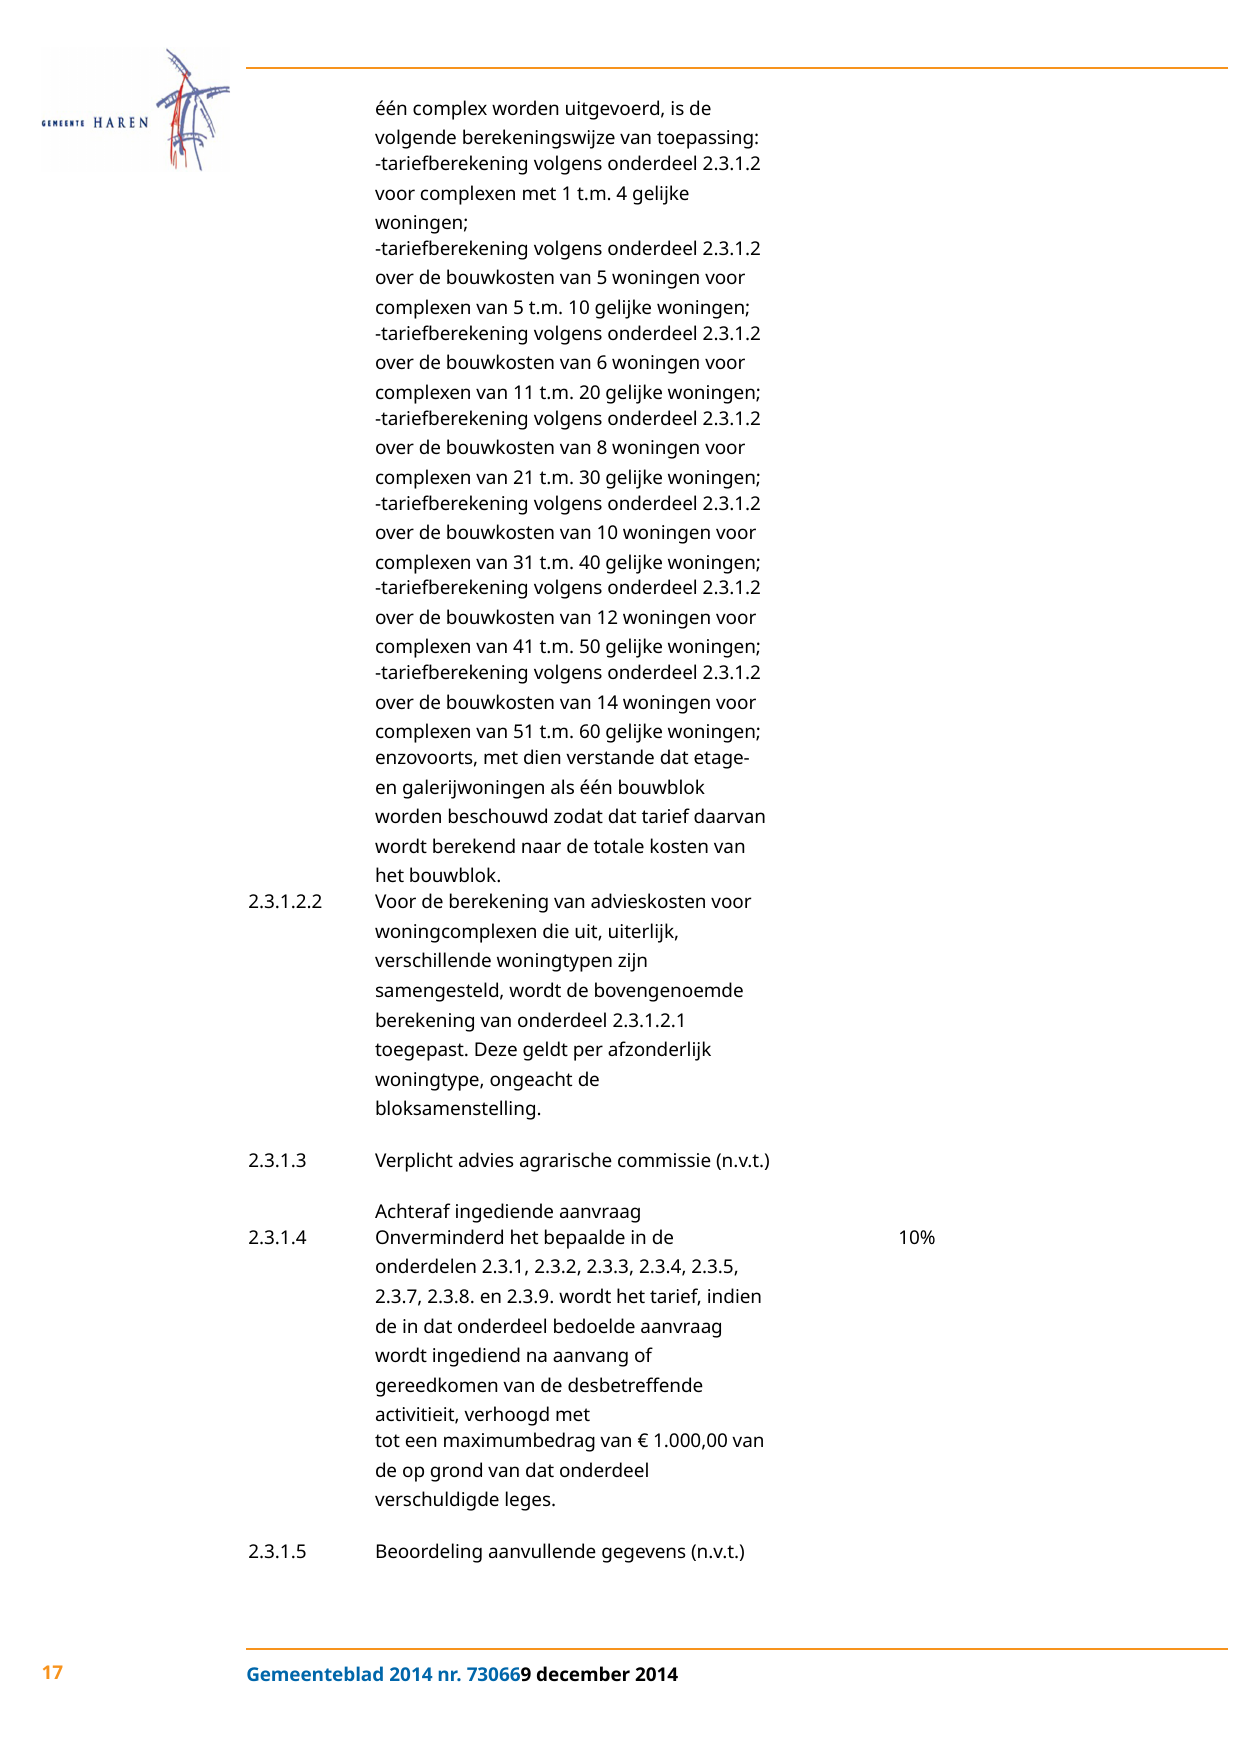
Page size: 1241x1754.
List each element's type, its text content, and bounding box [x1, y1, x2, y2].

table_cell [898, 235, 1025, 320]
table_cell [771, 1121, 898, 1147]
table_cell [771, 490, 898, 574]
table_cell [771, 1538, 898, 1564]
table_cell [248, 1564, 375, 1589]
table_cell 2.3.1.5 [248, 1538, 375, 1564]
table_cell tot een maximumbedrag van € 1.000,00 van de op grond van dat onderdeel verschuldigde leges. [375, 1428, 771, 1512]
table_cell [898, 1538, 1025, 1564]
table_cell 10% [898, 1224, 1025, 1427]
table_cell [771, 1428, 898, 1512]
table_cell [771, 744, 898, 888]
table_cell [771, 150, 898, 235]
picture [41, 47, 231, 172]
table_cell [898, 1173, 1025, 1198]
table_cell [898, 744, 1025, 888]
table_cell [248, 1512, 375, 1538]
table_cell Voor de berekening van advieskosten voor woningcomplexen die uit, uiterlijk, verschillende woningtypen zijn samengesteld, wordt de bovengenoemde berekening van onderdeel 2.3.1.2.1 toegepast. Deze geldt per afzonderlijk woningtype, ongeacht de bloksamenstelling. [375, 889, 771, 1121]
table_cell 2.3.1.2.2 [248, 889, 375, 1121]
table_cell -tariefberekening volgens onderdeel 2.3.1.2 over de bouwkosten van 10 woningen voor complexen van 31 t.m. 40 gelijke woningen; [375, 490, 771, 574]
table_cell [248, 744, 375, 888]
table_cell één complex worden uitgevoerd, is de volgende berekeningswijze van toepassing: [375, 95, 771, 150]
table_cell -tariefberekening volgens onderdeel 2.3.1.2 over de bouwkosten van 12 woningen voor complexen van 41 t.m. 50 gelijke woningen; [375, 575, 771, 659]
table_cell [898, 95, 1025, 150]
table_cell [248, 405, 375, 490]
table_cell [898, 320, 1025, 405]
table_cell [898, 1428, 1025, 1512]
table_cell [771, 660, 898, 744]
table_cell [898, 490, 1025, 574]
table_cell [248, 320, 375, 405]
table_cell [898, 1199, 1025, 1224]
table_cell 2.3.1.3 [248, 1147, 375, 1173]
table_cell Achteraf ingediende aanvraag [375, 1199, 771, 1224]
table_cell [771, 889, 898, 1121]
table_cell [898, 1512, 1025, 1538]
table_cell [771, 1173, 898, 1198]
table_cell [248, 490, 375, 574]
table_cell -tariefberekening volgens onderdeel 2.3.1.2 voor complexen met 1 t.m. 4 gelijke woningen; [375, 150, 771, 235]
table_cell Beoordeling aanvullende gegevens (n.v.t.) [375, 1538, 771, 1564]
table_cell [771, 320, 898, 405]
table_cell enzovoorts, met dien verstande dat etage- en galerijwoningen als één bouwblok worden beschouwd zodat dat tarief daarvan wordt berekend naar de totale kosten van het bouwblok. [375, 744, 771, 888]
table_cell [771, 95, 898, 150]
table_cell [248, 235, 375, 320]
table_cell [248, 1121, 375, 1147]
table_cell -tariefberekening volgens onderdeel 2.3.1.2 over de bouwkosten van 5 woningen voor complexen van 5 t.m. 10 gelijke woningen; [375, 235, 771, 320]
table_cell [771, 1512, 898, 1538]
table_cell [898, 1121, 1025, 1147]
table_cell Onverminderd het bepaalde in de onderdelen 2.3.1, 2.3.2, 2.3.3, 2.3.4, 2.3.5, 2.3.7, 2.3.8. en 2.3.9. wordt het tarief, indien de in dat onderdeel bedoelde aanvraag wordt ingediend na aanvang of gereedkomen van de desbetreffende activitieit, verhoogd met [375, 1224, 771, 1427]
table_cell [771, 1199, 898, 1224]
table_cell [898, 660, 1025, 744]
table_cell [248, 1173, 375, 1198]
table_cell Verplicht advies agrarische commissie (n.v.t.) [375, 1147, 771, 1173]
table_cell [248, 95, 375, 150]
table_cell [248, 1428, 375, 1512]
table_cell [898, 1147, 1025, 1173]
table_cell [375, 1512, 771, 1538]
table_cell [771, 405, 898, 490]
table_cell [375, 1564, 771, 1589]
table_cell -tariefberekening volgens onderdeel 2.3.1.2 over de bouwkosten van 8 woningen voor complexen van 21 t.m. 30 gelijke woningen; [375, 405, 771, 490]
table_cell [898, 1564, 1025, 1589]
table_cell [898, 405, 1025, 490]
table_cell [898, 889, 1025, 1121]
table_cell [375, 1121, 771, 1147]
table_cell [248, 660, 375, 744]
table_cell -tariefberekening volgens onderdeel 2.3.1.2 over de bouwkosten van 6 woningen voor complexen van 11 t.m. 20 gelijke woningen; [375, 320, 771, 405]
table_cell [898, 575, 1025, 659]
table_cell [771, 1224, 898, 1427]
table_cell [771, 235, 898, 320]
table_cell [248, 1199, 375, 1224]
table_cell [248, 150, 375, 235]
table_cell -tariefberekening volgens onderdeel 2.3.1.2 over de bouwkosten van 14 woningen voor complexen van 51 t.m. 60 gelijke woningen; [375, 660, 771, 744]
table_cell [771, 1564, 898, 1589]
table_cell 2.3.1.4 [248, 1224, 375, 1427]
table_cell [771, 575, 898, 659]
table_cell [898, 150, 1025, 235]
table_cell [248, 575, 375, 659]
table_cell [375, 1173, 771, 1198]
table_cell [771, 1147, 898, 1173]
